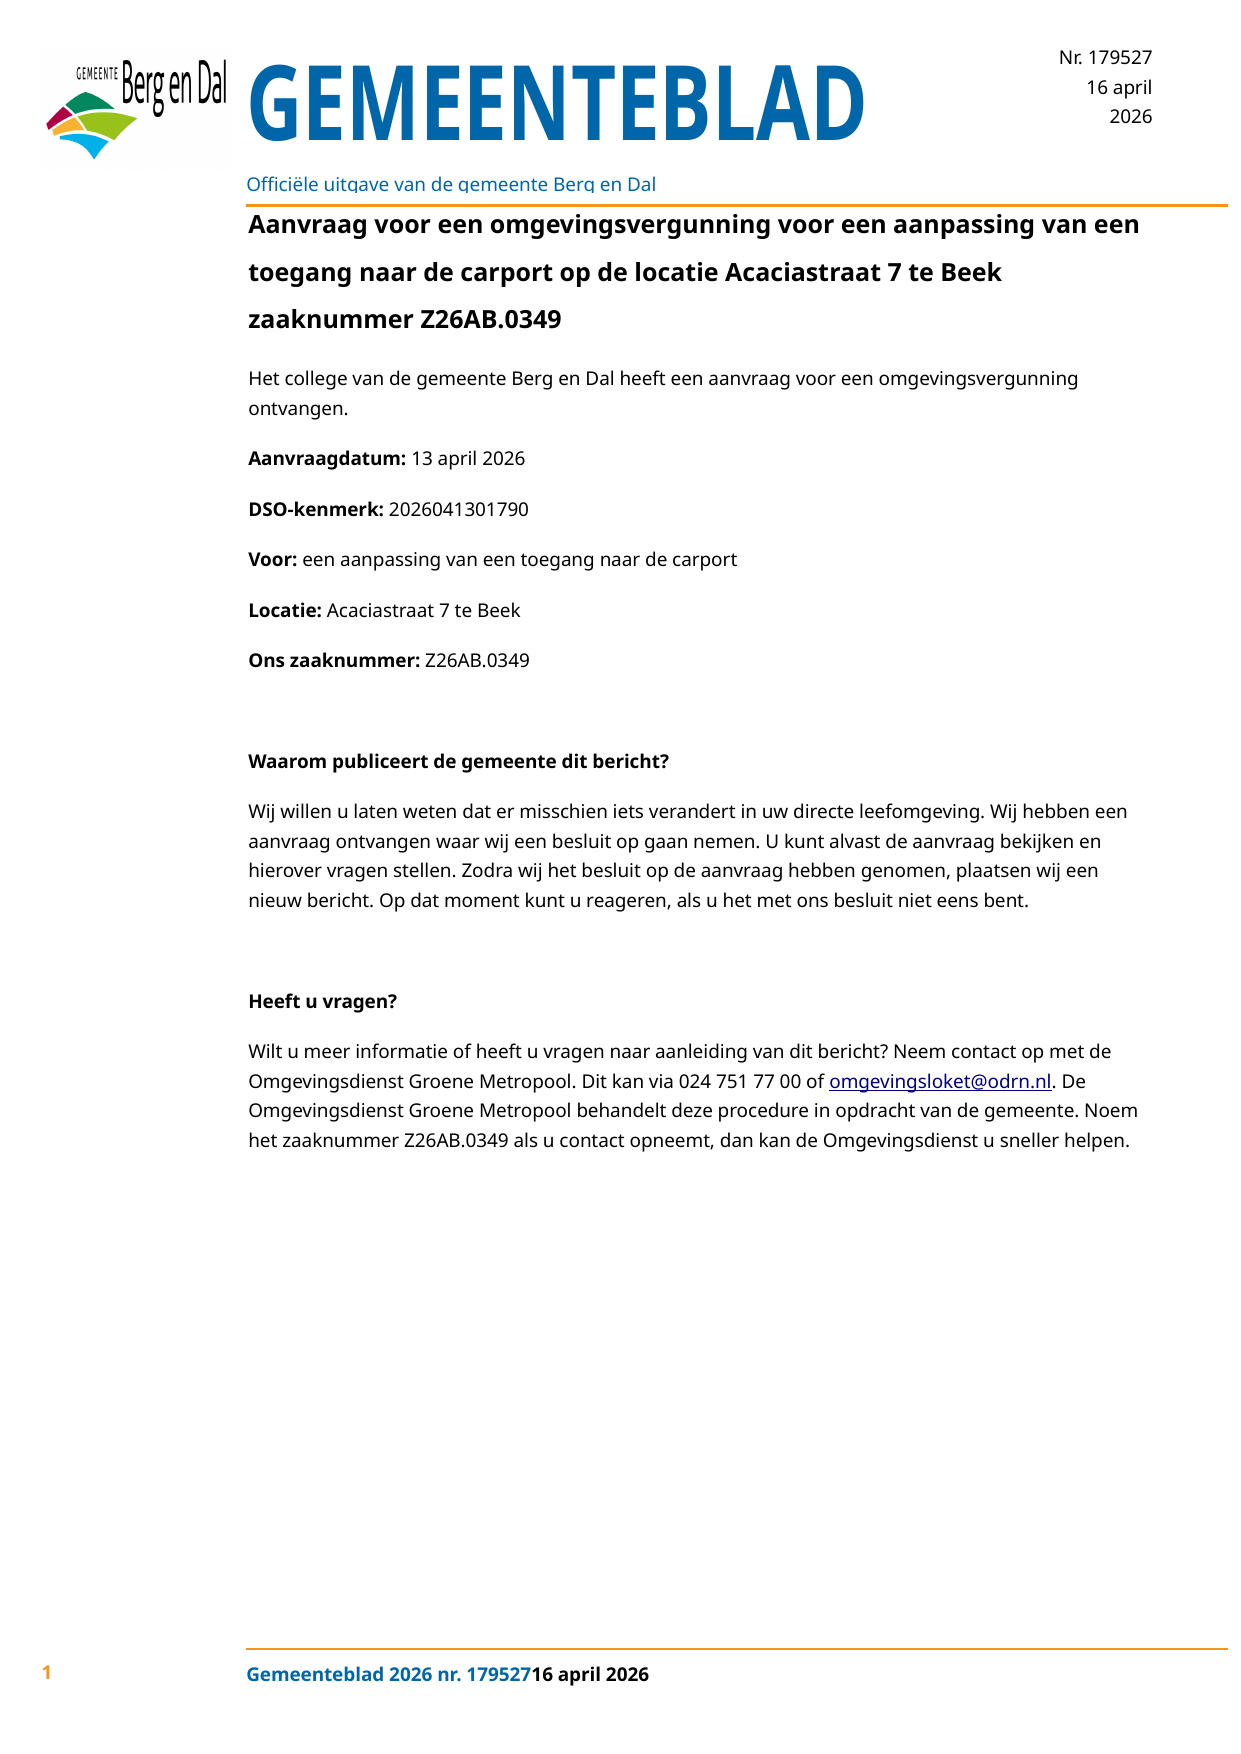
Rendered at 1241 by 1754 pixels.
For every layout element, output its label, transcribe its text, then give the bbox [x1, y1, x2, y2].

picture [41, 47, 231, 172]
text Voor: een aanpassing van een toegang naar de carport [248, 546, 1152, 572]
text Locatie: Acaciastraat 7 te Beek [248, 597, 1152, 622]
text Het college van de gemeente Berg en Dal heeft een aanvraag voor een omgevingsvergunning ontvangen. [248, 366, 1152, 421]
text Wij willen u laten weten dat er misschien iets verandert in uw directe leefomgeving. Wij hebben een aanvraag ontvangen waar wij een besluit op gaan nemen. U kunt alvast de aanvraag bekijken en hierover vragen stellen. Zodra wij het besluit op de aanvraag hebben genomen, plaatsen wij een nieuw bericht. Op dat moment kunt u reageren, als u het met ons besluit niet eens bent. [248, 798, 1152, 913]
text Aanvraag voor een omgevingsvergunning voor een aanpassing van een toegang naar de carport op de locatie Acaciastraat 7 te Beek zaaknummer Z26AB.0349 [248, 207, 1152, 336]
text Aanvraagdatum: 13 april 2026 [248, 446, 1152, 471]
text Waarom publiceert de gemeente dit bericht? [248, 748, 1152, 774]
text Wilt u meer informatie of heeft u vragen naar aanleiding van dit bericht? Neem contact op met de Omgevingsdienst Groene Metropool. Dit kan via 024 751 77 00 of omgevingsloket@odrn.nl. De Omgevingsdienst Groene Metropool behandelt deze procedure in opdracht van de gemeente. Noem het zaaknummer Z26AB.0349 als u contact opneemt, dan kan de Omgevingsdienst u sneller helpen. [248, 1038, 1152, 1153]
text DSO-kenmerk: 2026041301790 [248, 496, 1152, 522]
text Ons zaaknummer: Z26AB.0349 [248, 647, 1152, 673]
text Heeft u vragen? [248, 988, 1152, 1014]
